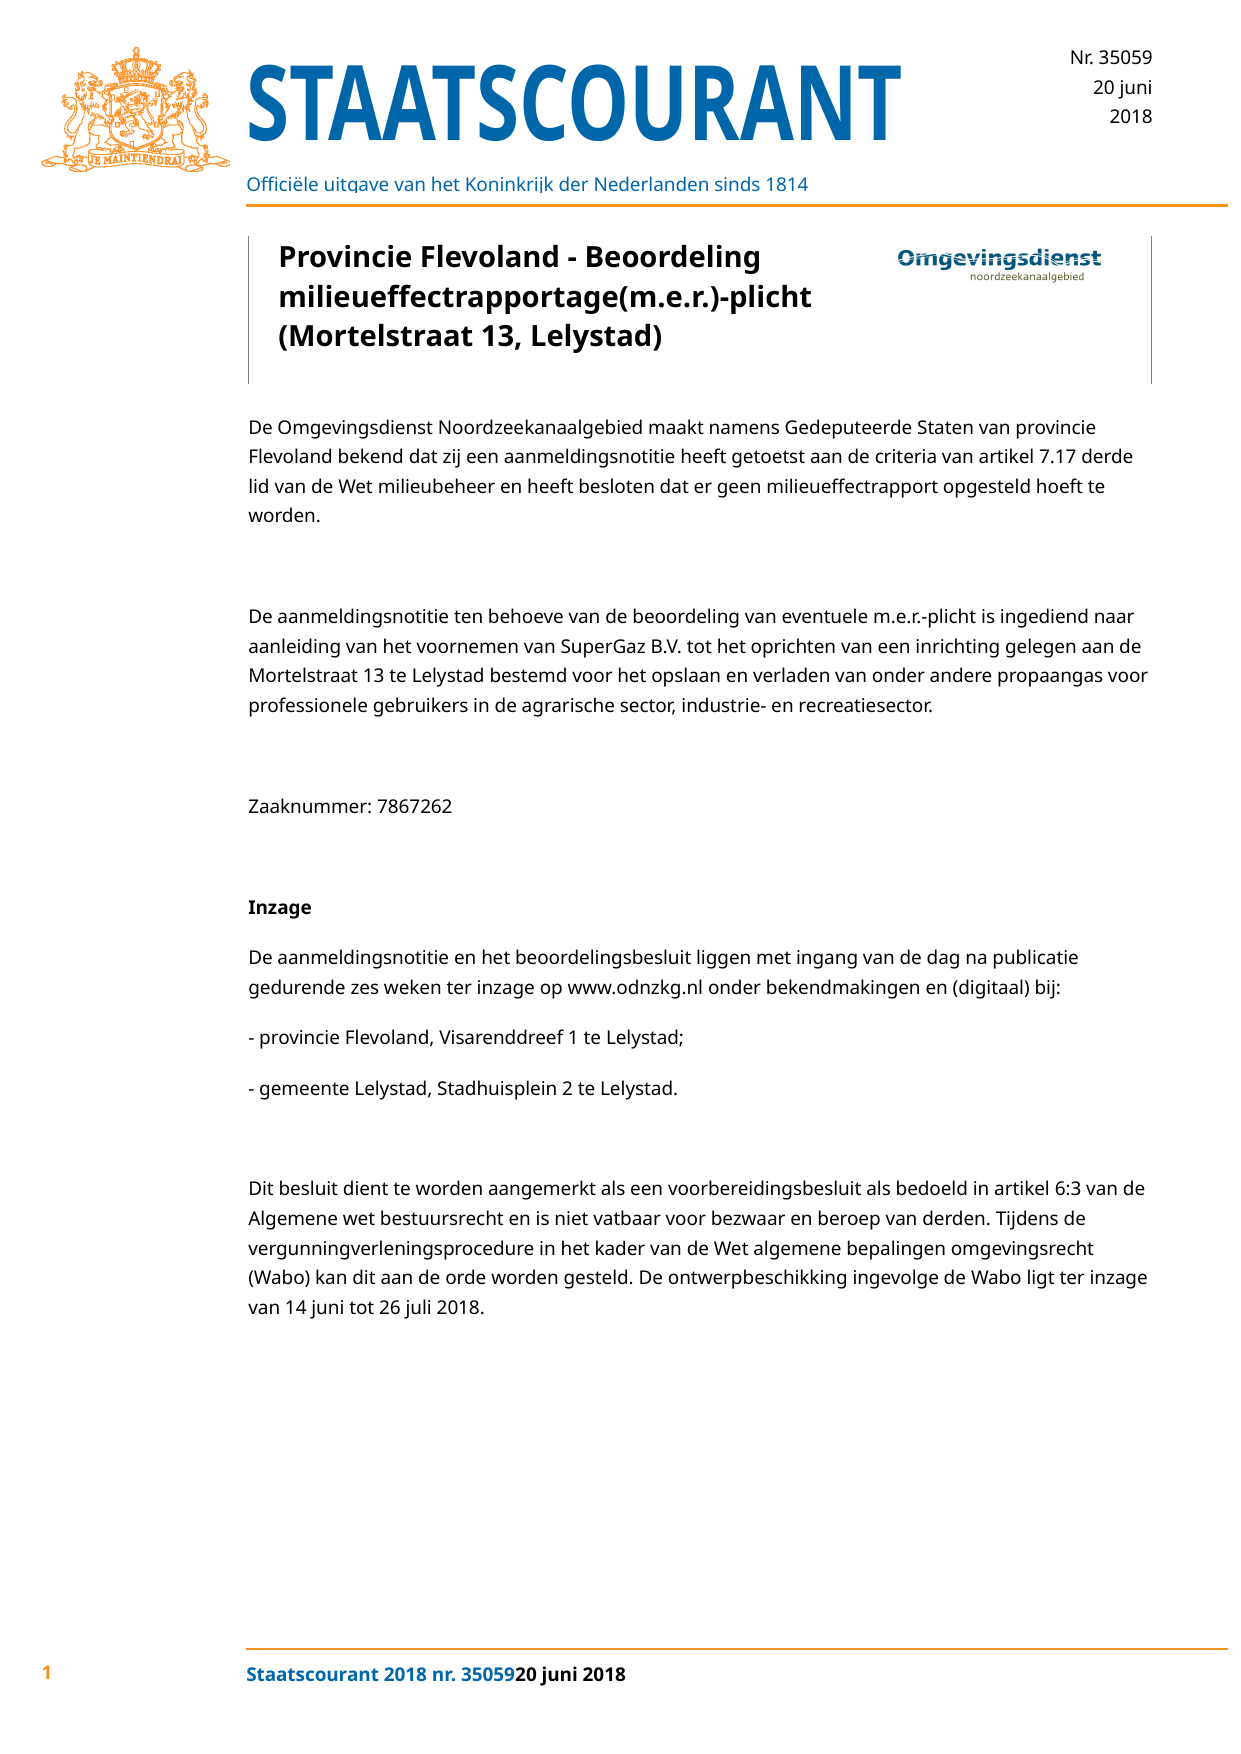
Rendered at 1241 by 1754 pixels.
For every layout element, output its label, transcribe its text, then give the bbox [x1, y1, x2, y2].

picture [41, 47, 231, 172]
text Dit besluit dient te worden aangemerkt als een voorbereidingsbesluit als bedoeld in artikel 6:3 van de Algemene wet bestuursrecht en is niet vatbaar voor bezwaar en beroep van derden. Tijdens de vergunningverleningsprocedure in het kader van de Wet algemene bepalingen omgevingsrecht (Wabo) kan dit aan de orde worden gesteld. De ontwerpbeschikking ingevolge de Wabo ligt ter inzage van 14 juni tot 26 juli 2018. [248, 1176, 1152, 1320]
picture [882, 236, 1119, 300]
text Inzage [248, 894, 1152, 920]
text Zaaknummer: 7867262 [248, 793, 1152, 819]
text - provincie Flevoland, Visarenddreef 1 te Lelystad; [248, 1024, 1152, 1050]
text - gemeente Lelystad, Stadhuisplein 2 te Lelystad. [248, 1075, 1152, 1101]
table_header [850, 236, 1151, 384]
text De aanmeldingsnotitie ten behoeve van de beoordeling van eventuele m.e.r.-plicht is ingediend naar aanleiding van het voornemen van SuperGaz B.V. tot het oprichten van een inrichting gelegen aan de Mortelstraat 13 te Lelystad bestemd voor het opslaan en verladen van onder andere propaangas voor professionele gebruikers in de agrarische sector, industrie- en recreatiesector. [248, 603, 1152, 718]
text De aanmeldingsnotitie en het beoordelingsbesluit liggen met ingang van de dag na publicatie gedurende zes weken ter inzage op www.odnzkg.nl onder bekendmakingen en (digitaal) bij: [248, 944, 1152, 1000]
table_header Provincie Flevoland - Beoordeling milieueffectrapportage(m.e.r.)-plicht (Mortelstraat 13, Lelystad) [249, 236, 850, 384]
text De Omgevingsdienst Noordzeekanaalgebied maakt namens Gedeputeerde Staten van provincie Flevoland bekend dat zij een aanmeldingsnotitie heeft getoetst aan de criteria van artikel 7.17 derde lid van de Wet milieubeheer en heeft besloten dat er geen milieueffectrapport opgesteld hoeft te worden. [248, 414, 1152, 528]
